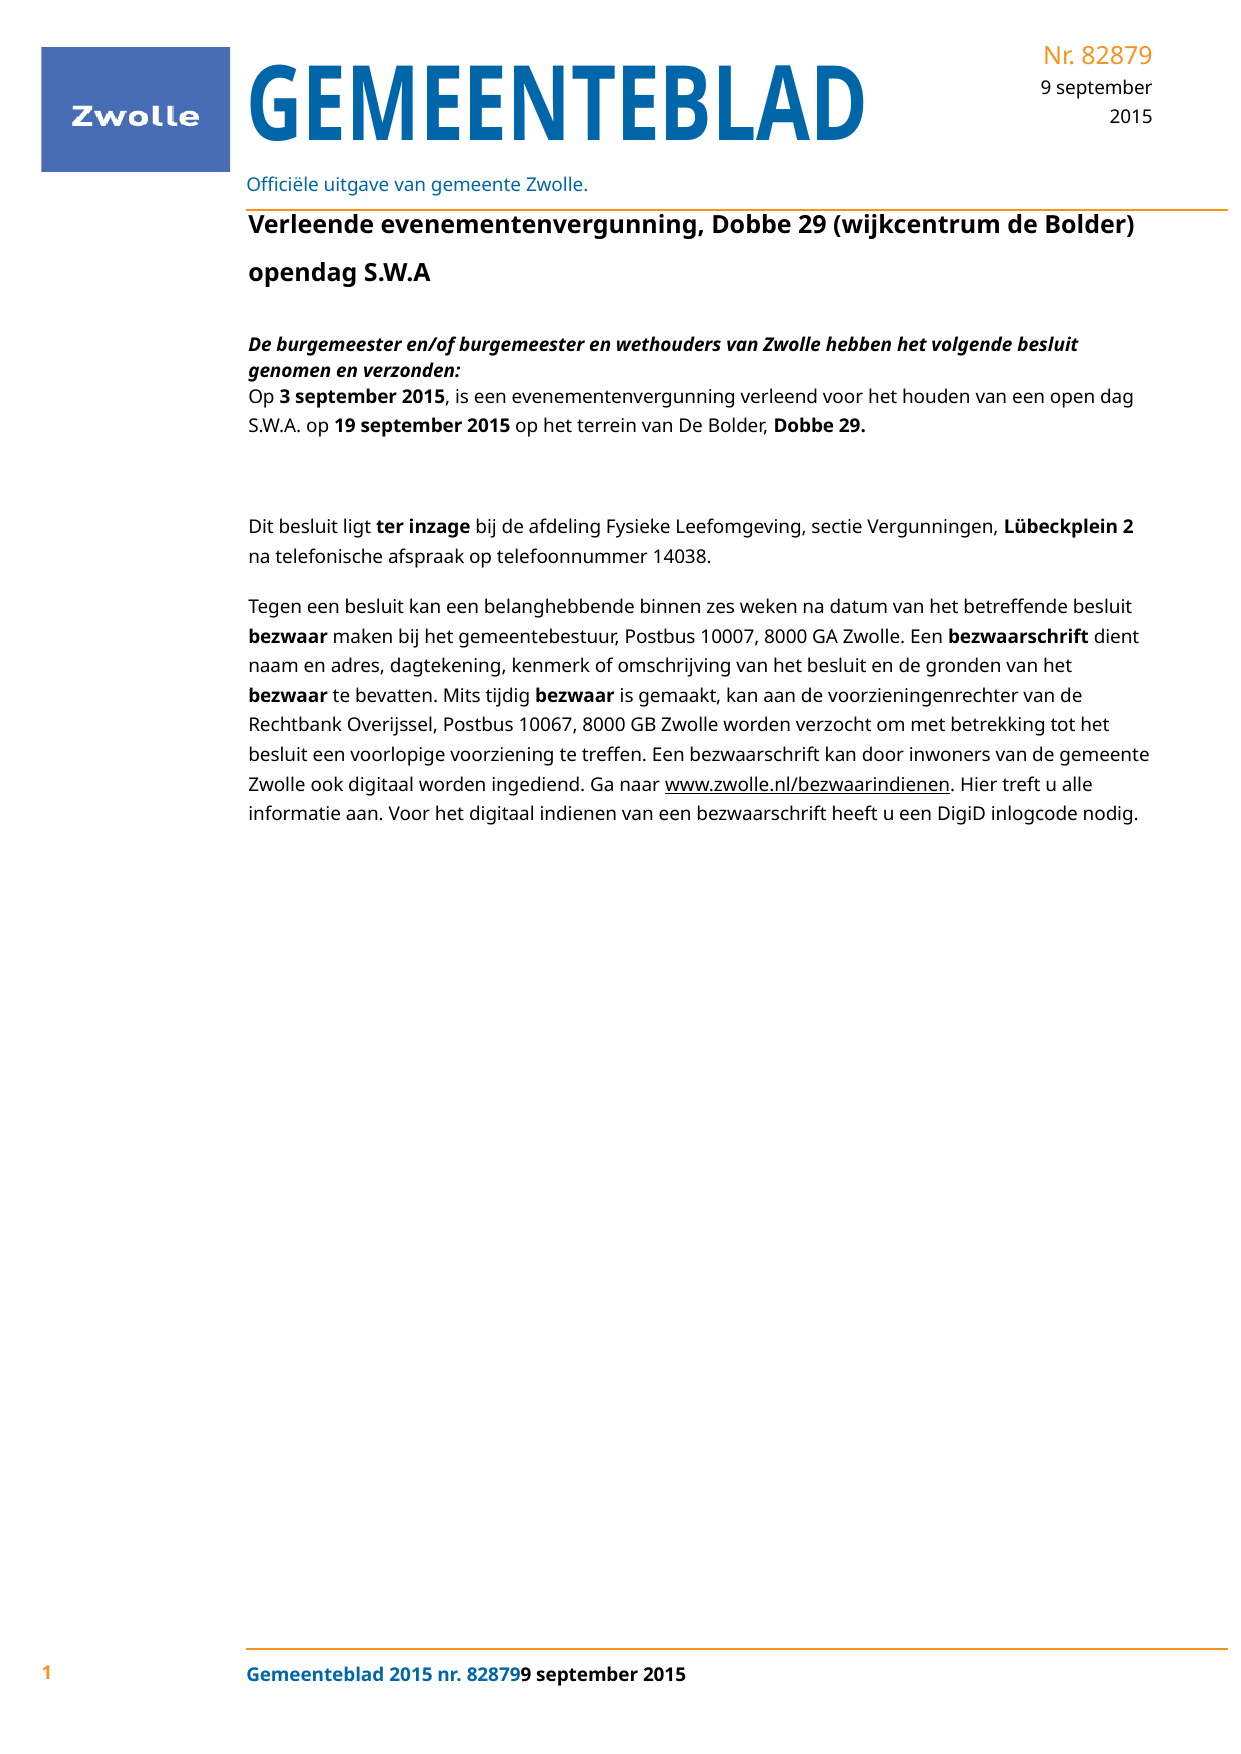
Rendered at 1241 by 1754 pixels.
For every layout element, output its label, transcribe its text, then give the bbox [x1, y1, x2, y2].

picture [41, 47, 231, 172]
text Tegen een besluit kan een belanghebbende binnen zes weken na datum van het betreffende besluit bezwaar maken bij het gemeentebestuur, Postbus 10007, 8000 GA Zwolle. Een bezwaarschrift dient naam en adres, dagtekening, kenmerk of omschrijving van het besluit en de gronden van het bezwaar te bevatten. Mits tijdig bezwaar is gemaakt, kan aan de voorzieningenrechter van de Rechtbank Overijssel, Postbus 10067, 8000 GB Zwolle worden verzocht om met betrekking tot het besluit een voorlopige voorziening te treffen. Een bezwaarschrift kan door inwoners van de gemeente Zwolle ook digitaal worden ingediend. Ga naar www.zwolle.nl/bezwaarindienen. Hier treft u alle informatie aan. Voor het digitaal indienen van een bezwaarschrift heeft u een DigiD inlogcode nodig. [248, 593, 1152, 826]
text Dit besluit ligt ter inzage bij de afdeling Fysieke Leefomgeving, sectie Vergunningen, Lübeckplein 2 na telefonische afspraak op telefoonnummer 14038. [248, 513, 1152, 569]
text De burgemeester en/of burgemeester en wethouders van Zwolle hebben het volgende besluit genomen en verzonden: [248, 331, 1152, 383]
text Verleende evenementenvergunning, Dobbe 29 (wijkcentrum de Bolder) opendag S.W.A [248, 211, 1152, 288]
text Op 3 september 2015, is een evenementenvergunning verleend voor het houden van een open dag S.W.A. op 19 september 2015 op het terrein van De Bolder, Dobbe 29. [248, 383, 1152, 438]
